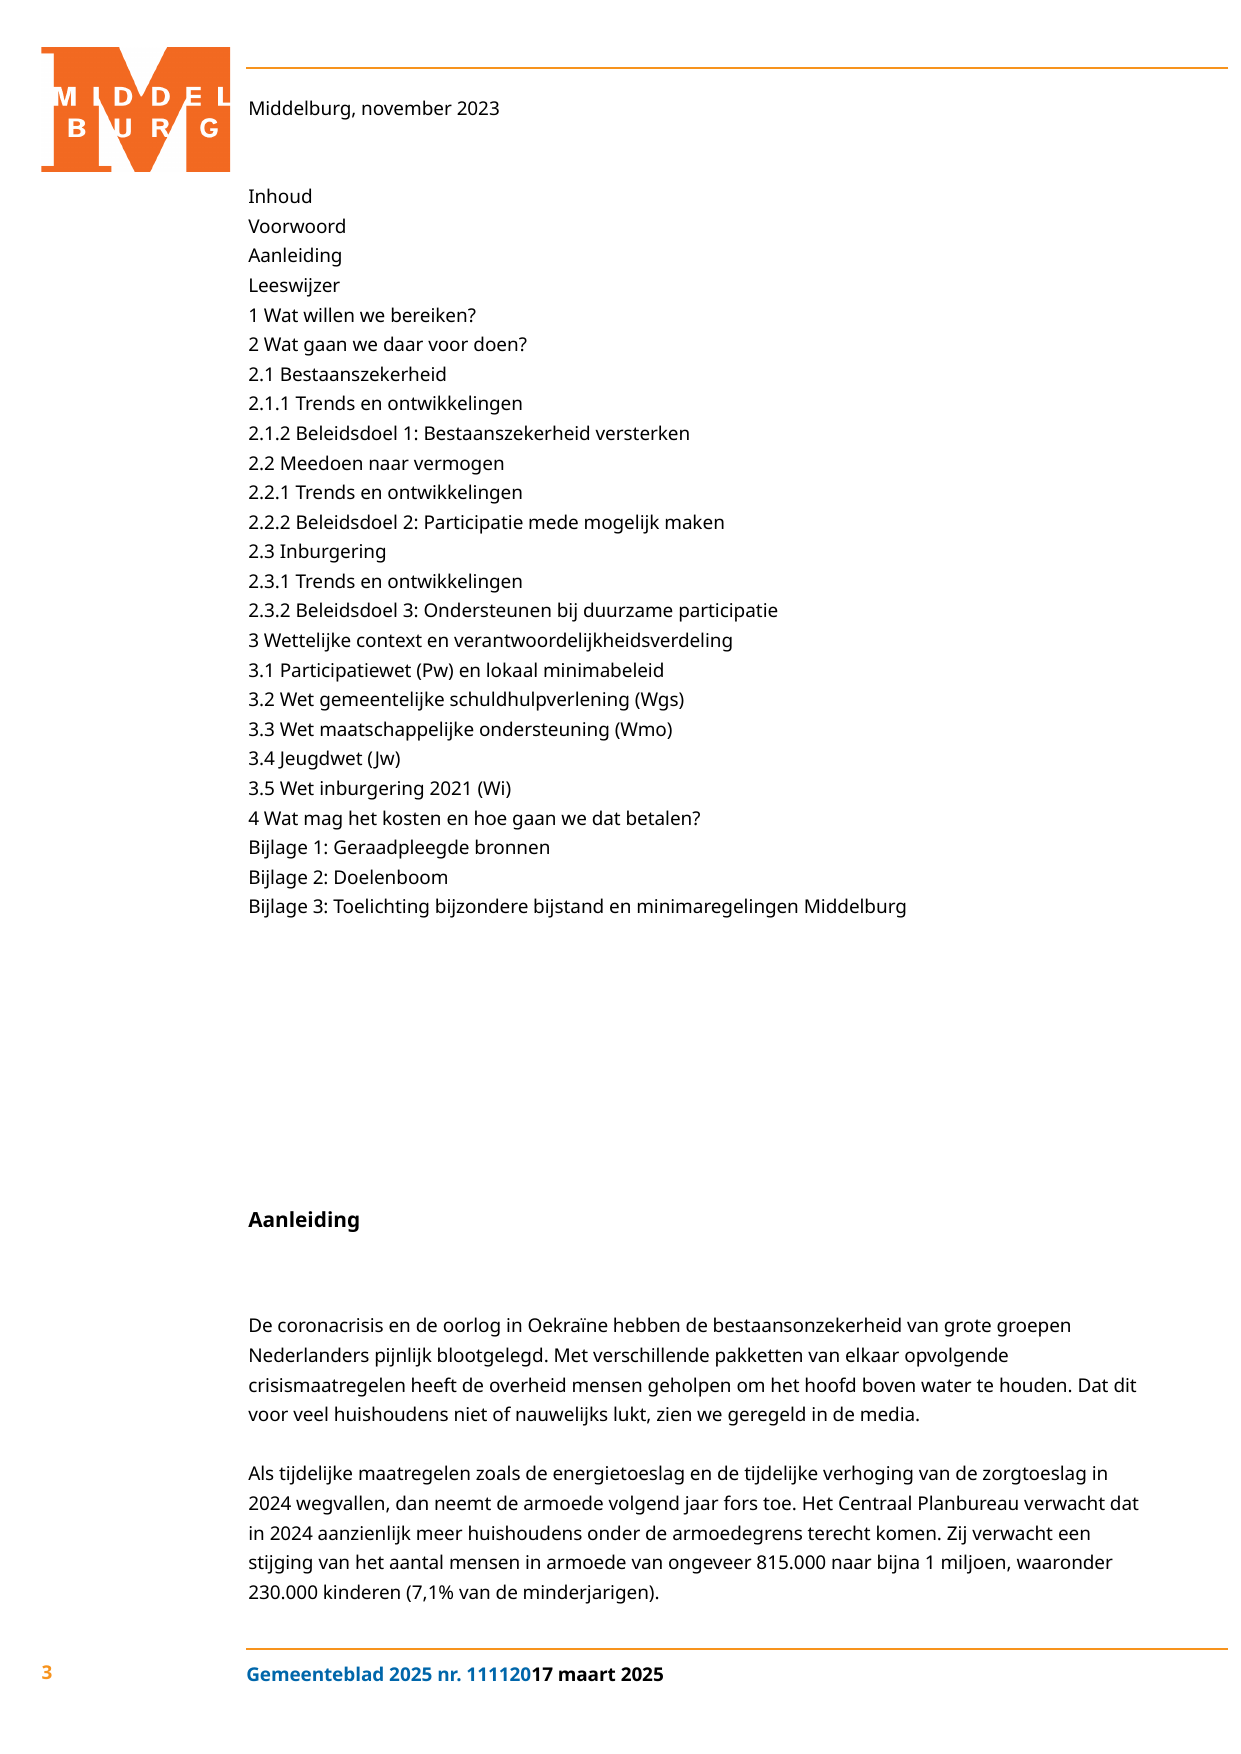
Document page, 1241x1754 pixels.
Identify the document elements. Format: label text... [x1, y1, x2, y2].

text Inhoud [248, 183, 1152, 209]
text Aanleiding [248, 243, 1152, 268]
text Middelburg, november 2023 [248, 95, 1152, 121]
text 2 Wat gaan we daar voor doen? [248, 331, 1152, 357]
text 2.2.1 Trends en ontwikkelingen [248, 479, 1152, 505]
text 3.2 Wet gemeentelijke schuldhulpverlening (Wgs) [248, 686, 1152, 712]
text 2.1.1 Trends en ontwikkelingen [248, 391, 1152, 416]
text 3 Wettelijke context en verantwoordelijkheidsverdeling [248, 627, 1152, 653]
text 3.5 Wet inburgering 2021 (Wi) [248, 775, 1152, 801]
text 1 Wat willen we bereiken? [248, 302, 1152, 328]
text 2.3 Inburgering [248, 538, 1152, 564]
text 2.2 Meedoen naar vermogen [248, 450, 1152, 476]
text 2.3.1 Trends en ontwikkelingen [248, 568, 1152, 594]
text 3.3 Wet maatschappelijke ondersteuning (Wmo) [248, 716, 1152, 742]
text Bijlage 3: Toelichting bijzondere bijstand en minimaregelingen Middelburg [248, 893, 1152, 919]
text 2.2.2 Beleidsdoel 2: Participatie mede mogelijk maken [248, 509, 1152, 535]
text De coronacrisis en de oorlog in Oekraïne hebben de bestaansonzekerheid van grote groepen Nederlanders pijnlijk blootgelegd. Met verschillende pakketten van elkaar opvolgende crisismaatregelen heeft de overheid mensen geholpen om het hoofd boven water te houden. Dat dit voor veel huishoudens niet of nauwelijks lukt, zien we geregeld in de media. [248, 1313, 1152, 1427]
text 4 Wat mag het kosten en hoe gaan we dat betalen? [248, 805, 1152, 831]
text Aanleiding [248, 1205, 1152, 1234]
text 2.1.2 Beleidsdoel 1: Bestaanszekerheid versterken [248, 420, 1152, 446]
text 3.4 Jeugdwet (Jw) [248, 746, 1152, 771]
text 2.3.2 Beleidsdoel 3: Ondersteunen bij duurzame participatie [248, 598, 1152, 623]
text Voorwoord [248, 213, 1152, 239]
picture [41, 47, 231, 172]
text Leeswijzer [248, 272, 1152, 298]
text Als tijdelijke maatregelen zoals de energietoeslag en de tijdelijke verhoging van de zorgtoeslag in 2024 wegvallen, dan neemt de armoede volgend jaar fors toe. Het Centraal Planbureau verwacht dat in 2024 aanzienlijk meer huishoudens onder de armoedegrens terecht komen. Zij verwacht een stijging van het aantal mensen in armoede van ongeveer 815.000 naar bijna 1 miljoen, waaronder 230.000 kinderen (7,1% van de minderjarigen). [248, 1461, 1152, 1605]
text Bijlage 2: Doelenboom [248, 864, 1152, 890]
text 2.1 Bestaanszekerheid [248, 361, 1152, 387]
text 3.1 Participatiewet (Pw) en lokaal minimabeleid [248, 657, 1152, 683]
text Bijlage 1: Geraadpleegde bronnen [248, 834, 1152, 860]
